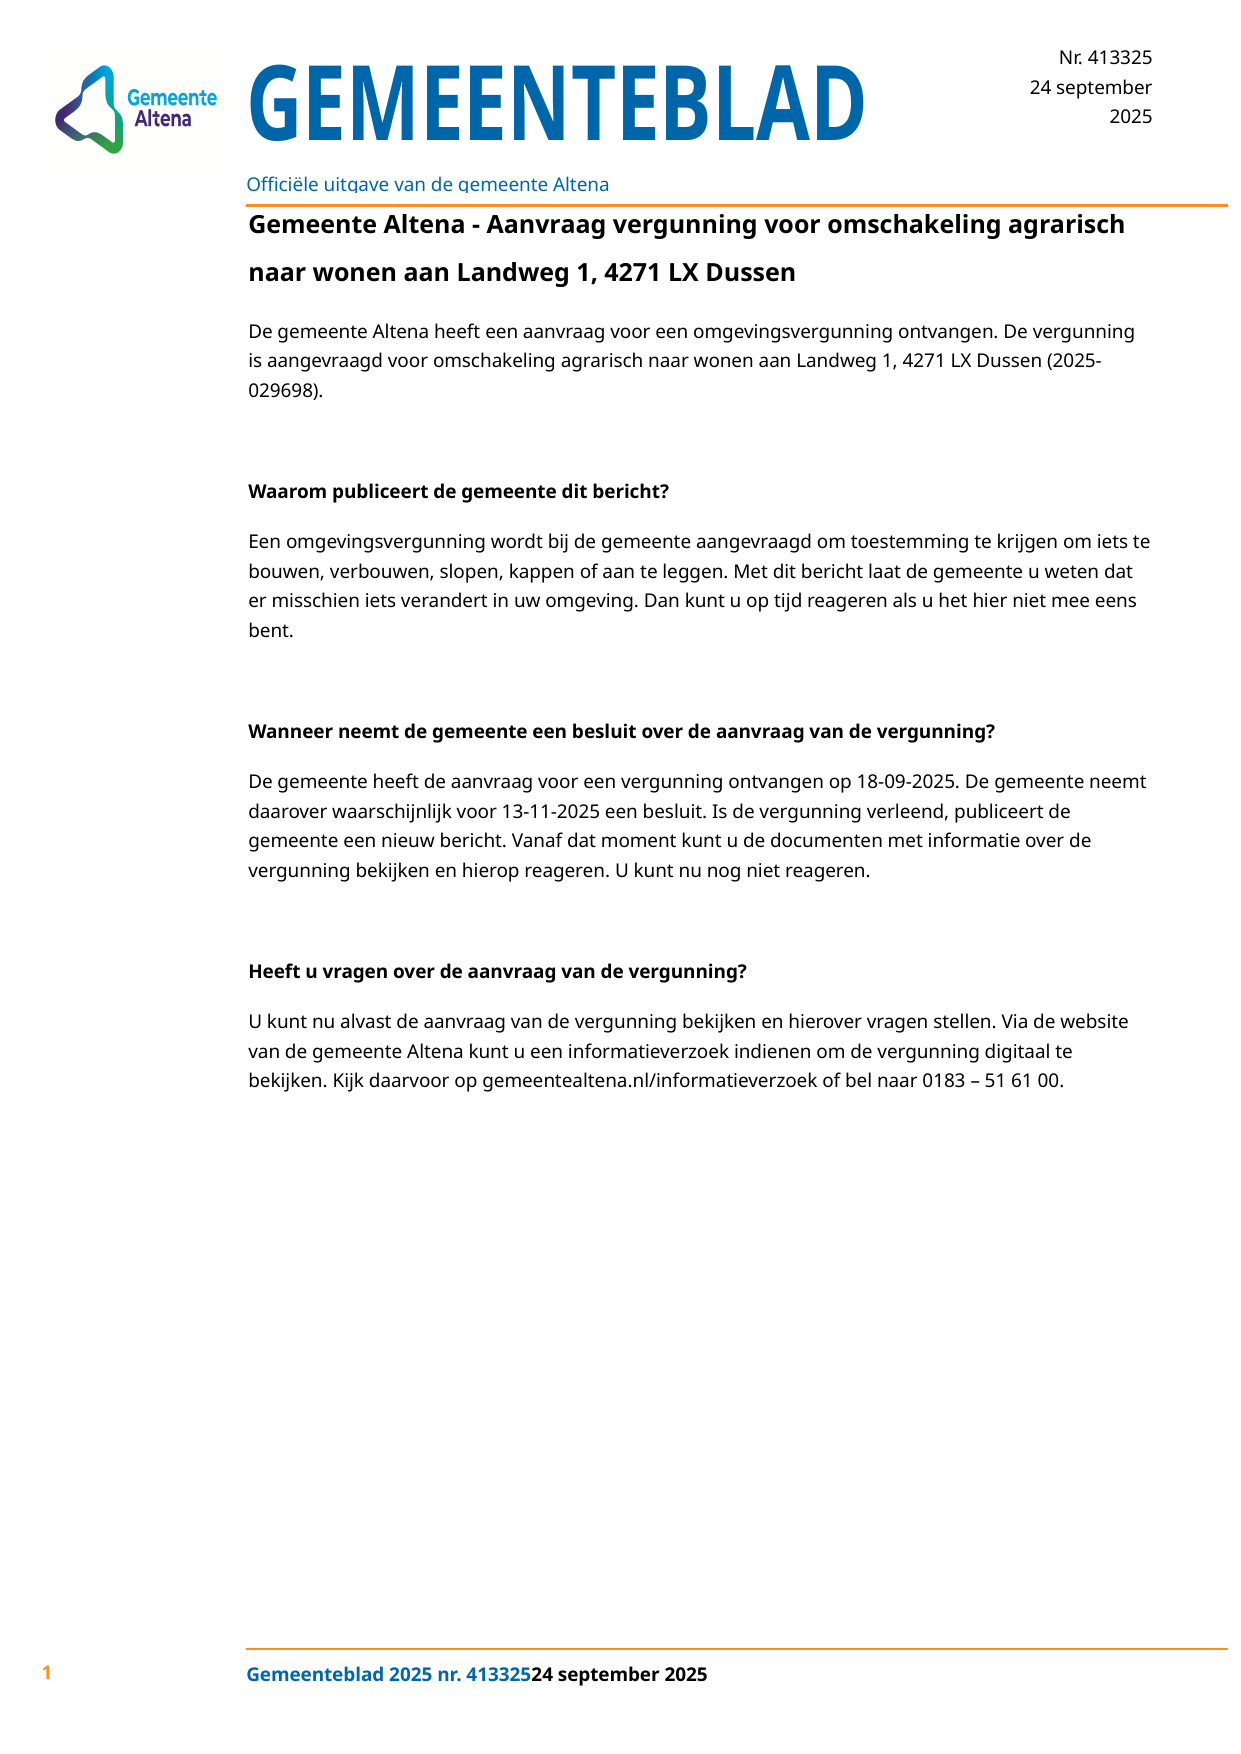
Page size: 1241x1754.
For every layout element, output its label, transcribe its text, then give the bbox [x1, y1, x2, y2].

text Een omgevingsvergunning wordt bij de gemeente aangevraagd om toestemming te krijgen om iets te bouwen, verbouwen, slopen, kappen of aan te leggen. Met dit bericht laat de gemeente u weten dat er misschien iets verandert in uw omgeving. Dan kunt u op tijd reageren als u het hier niet mee eens bent. [248, 528, 1152, 643]
text De gemeente heeft de aanvraag voor een vergunning ontvangen op 18-09-2025. De gemeente neemt daarover waarschijnlijk voor 13-11-2025 een besluit. Is de vergunning verleend, publiceert de gemeente een nieuw bericht. Vanaf dat moment kunt u de documenten met informatie over de vergunning bekijken en hierop reageren. U kunt nu nog niet reageren. [248, 768, 1152, 883]
text Gemeente Altena - Aanvraag vergunning voor omschakeling agrarisch naar wonen aan Landweg 1, 4271 LX Dussen [248, 207, 1152, 288]
text Wanneer neemt de gemeente een besluit over de aanvraag van de vergunning? [248, 718, 1152, 744]
text De gemeente Altena heeft een aanvraag voor een omgevingsvergunning ontvangen. De vergunning is aangevraagd voor omschakeling agrarisch naar wonen aan Landweg 1, 4271 LX Dussen (2025-029698). [248, 318, 1152, 403]
picture [41, 47, 231, 172]
text Waarom publiceert de gemeente dit bericht? [248, 478, 1152, 504]
text U kunt nu alvast de aanvraag van de vergunning bekijken en hierover vragen stellen. Via de website van de gemeente Altena kunt u een informatieverzoek indienen om de vergunning digitaal te bekijken. Kijk daarvoor op gemeentealtena.nl/informatieverzoek of bel naar 0183 – 51 61 00. [248, 1008, 1152, 1093]
text Heeft u vragen over de aanvraag van de vergunning? [248, 958, 1152, 984]
